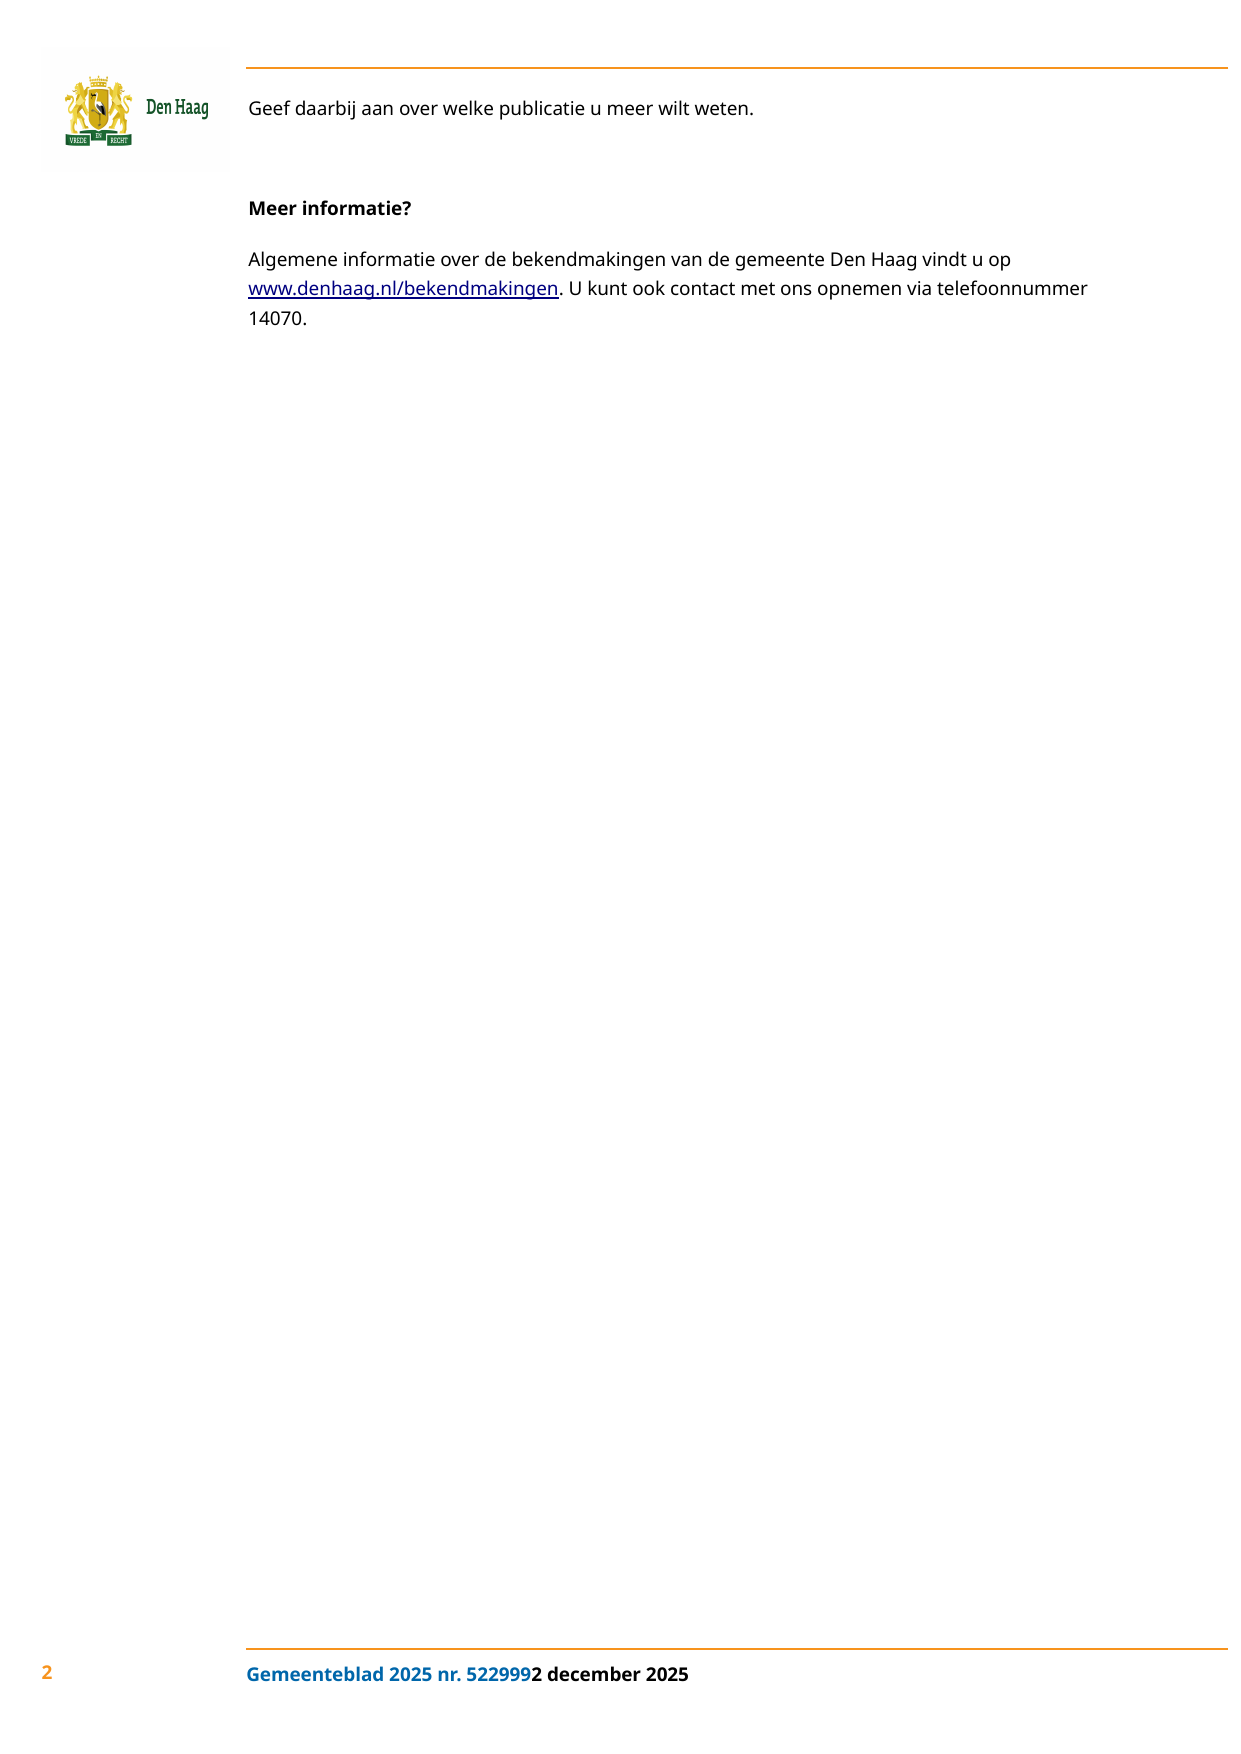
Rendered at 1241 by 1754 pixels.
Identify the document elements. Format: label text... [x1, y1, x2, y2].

text Algemene informatie over de bekendmakingen van de gemeente Den Haag vindt u op www.denhaag.nl/bekendmakingen. U kunt ook contact met ons opnemen via telefoonnummer 14070. [248, 246, 1152, 331]
picture [41, 47, 231, 172]
text Geef daarbij aan over welke publicatie u meer wilt weten. [248, 95, 1152, 121]
text Meer informatie? [248, 196, 1152, 221]
